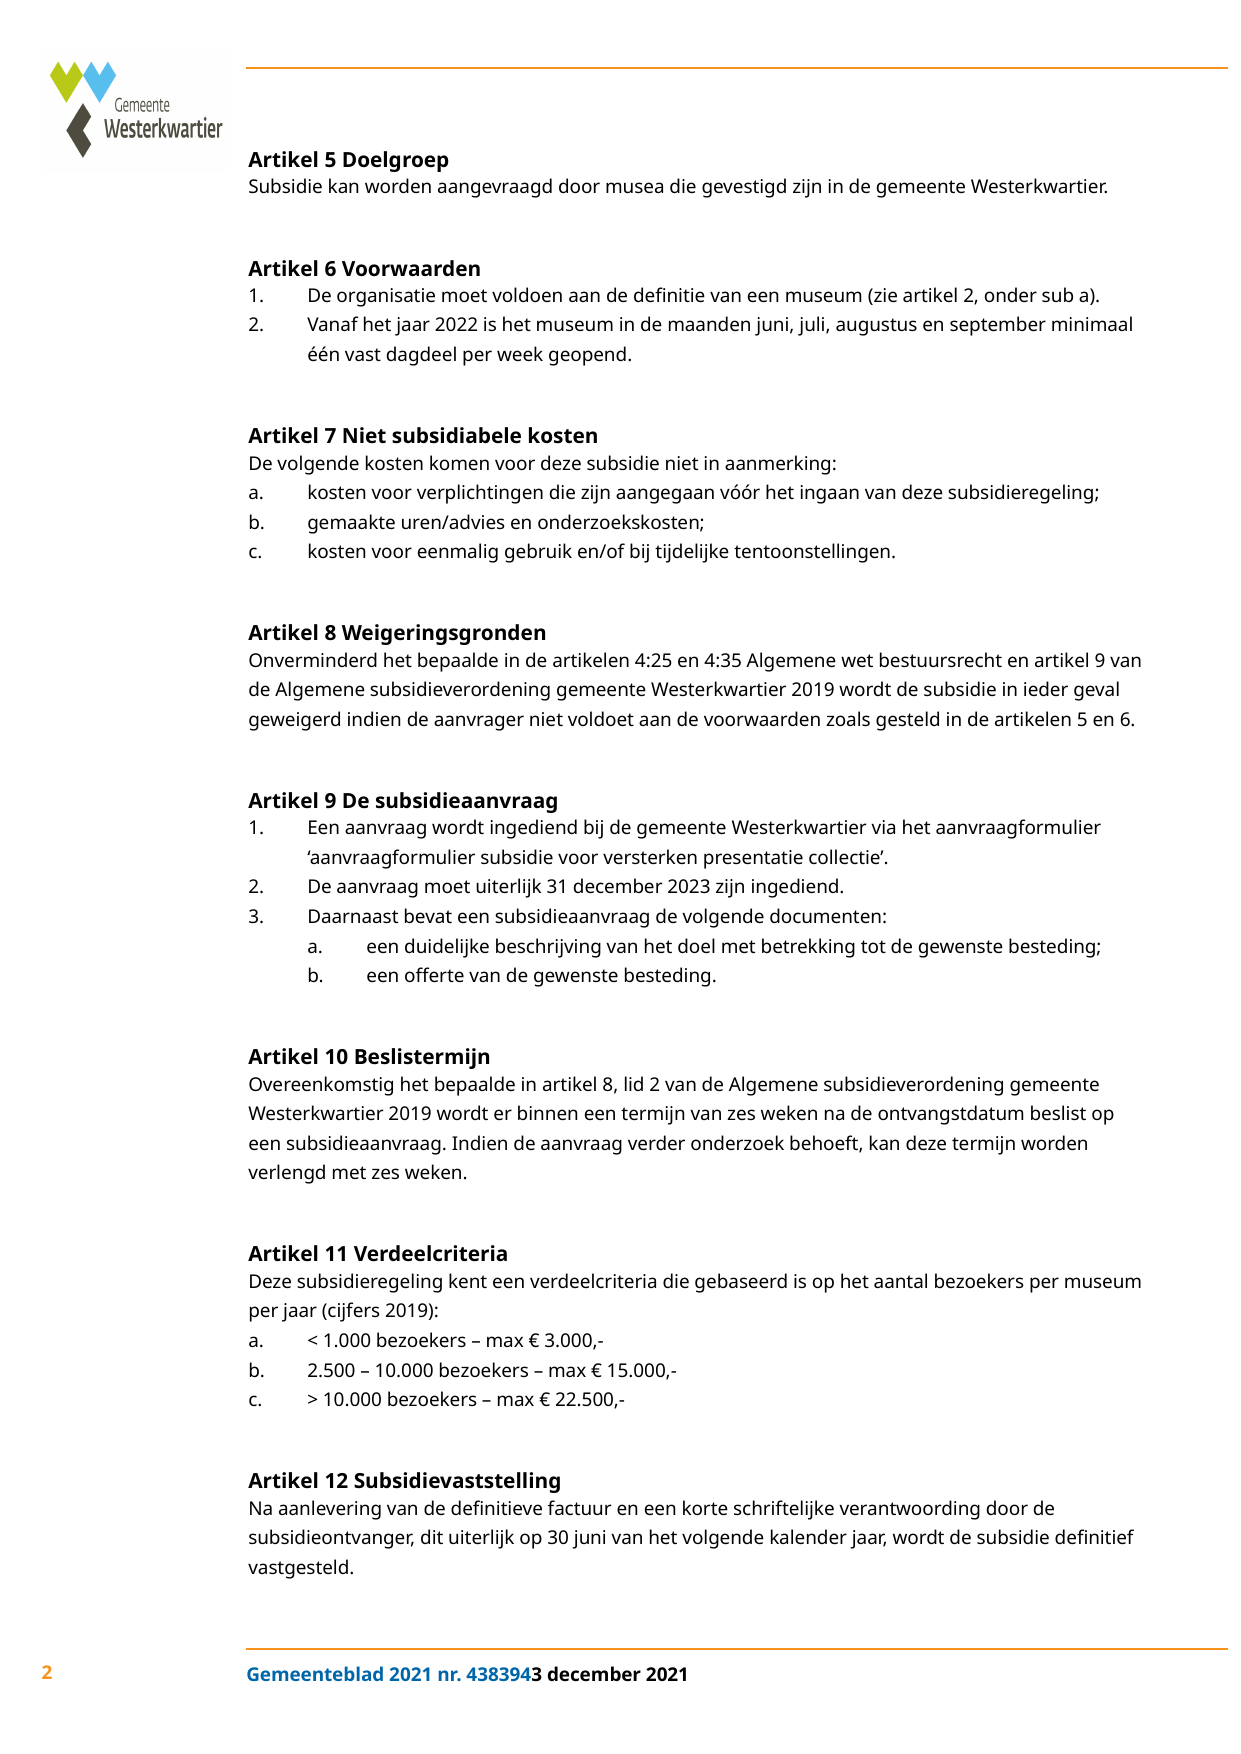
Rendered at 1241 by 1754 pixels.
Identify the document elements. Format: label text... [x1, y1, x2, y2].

text Artikel 12 Subsidievaststelling [248, 1466, 1152, 1495]
text De volgende kosten komen voor deze subsidie niet in aanmerking: [248, 450, 1152, 475]
text Artikel 7 Niet subsidiabele kosten [248, 421, 1152, 450]
picture [41, 47, 231, 172]
list een duidelijke beschrijving van het doel met betrekking tot de gewenste besteding; [307, 933, 1152, 958]
list > 10.000 bezoekers – max € 22.500,- [248, 1386, 1152, 1412]
list 2.500 – 10.000 bezoekers – max € 15.000,- [248, 1357, 1152, 1382]
text Artikel 9 De subsidieaanvraag [248, 786, 1152, 814]
list < 1.000 bezoekers – max € 3.000,- [248, 1327, 1152, 1353]
text Deze subsidieregeling kent een verdeelcriteria die gebaseerd is op het aantal bezoekers per museum per jaar (cijfers 2019): [248, 1268, 1152, 1323]
list een offerte van de gewenste besteding. [307, 962, 1152, 988]
text Overeenkomstig het bepaalde in artikel 8, lid 2 van de Algemene subsidieverordening gemeente Westerkwartier 2019 wordt er binnen een termijn van zes weken na de ontvangstdatum beslist op een subsidieaanvraag. Indien de aanvraag verder onderzoek behoeft, kan deze termijn worden verlengd met zes weken. [248, 1071, 1152, 1185]
list Daarnaast bevat een subsidieaanvraag de volgende documenten: [248, 903, 1152, 929]
list gemaakte uren/advies en onderzoekskosten; [248, 509, 1152, 534]
text Subsidie kan worden aangevraagd door musea die gevestigd zijn in de gemeente Westerkwartier. [248, 174, 1152, 199]
text Artikel 5 Doelgroep [248, 145, 1152, 174]
text Artikel 11 Verdeelcriteria [248, 1239, 1152, 1268]
list De aanvraag moet uiterlijk 31 december 2023 zijn ingediend. [248, 874, 1152, 899]
list kosten voor eenmalig gebruik en/of bij tijdelijke tentoonstellingen. [248, 538, 1152, 564]
list De organisatie moet voldoen aan de definitie van een museum (zie artikel 2, onder sub a). [248, 282, 1152, 308]
list Een aanvraag wordt ingediend bij de gemeente Westerkwartier via het aanvraagformulier ‘aanvraagformulier subsidie voor versterken presentatie collectie’. [248, 814, 1152, 870]
text Na aanlevering van de definitieve factuur en een korte schriftelijke verantwoording door de subsidieontvanger, dit uiterlijk op 30 juni van het volgende kalender jaar, wordt de subsidie definitief vastgesteld. [248, 1495, 1152, 1580]
list kosten voor verplichtingen die zijn aangegaan vóór het ingaan van deze subsidieregeling; [248, 479, 1152, 505]
text Artikel 10 Beslistermijn [248, 1042, 1152, 1071]
list Vanaf het jaar 2022 is het museum in de maanden juni, juli, augustus en september minimaal één vast dagdeel per week geopend. [248, 312, 1152, 367]
text Onverminderd het bepaalde in de artikelen 4:25 en 4:35 Algemene wet bestuursrecht en artikel 9 van de Algemene subsidieverordening gemeente Westerkwartier 2019 wordt de subsidie in ieder geval geweigerd indien de aanvrager niet voldoet aan de voorwaarden zoals gesteld in de artikelen 5 en 6. [248, 647, 1152, 732]
text Artikel 8 Weigeringsgronden [248, 618, 1152, 647]
text Artikel 6 Voorwaarden [248, 254, 1152, 282]
